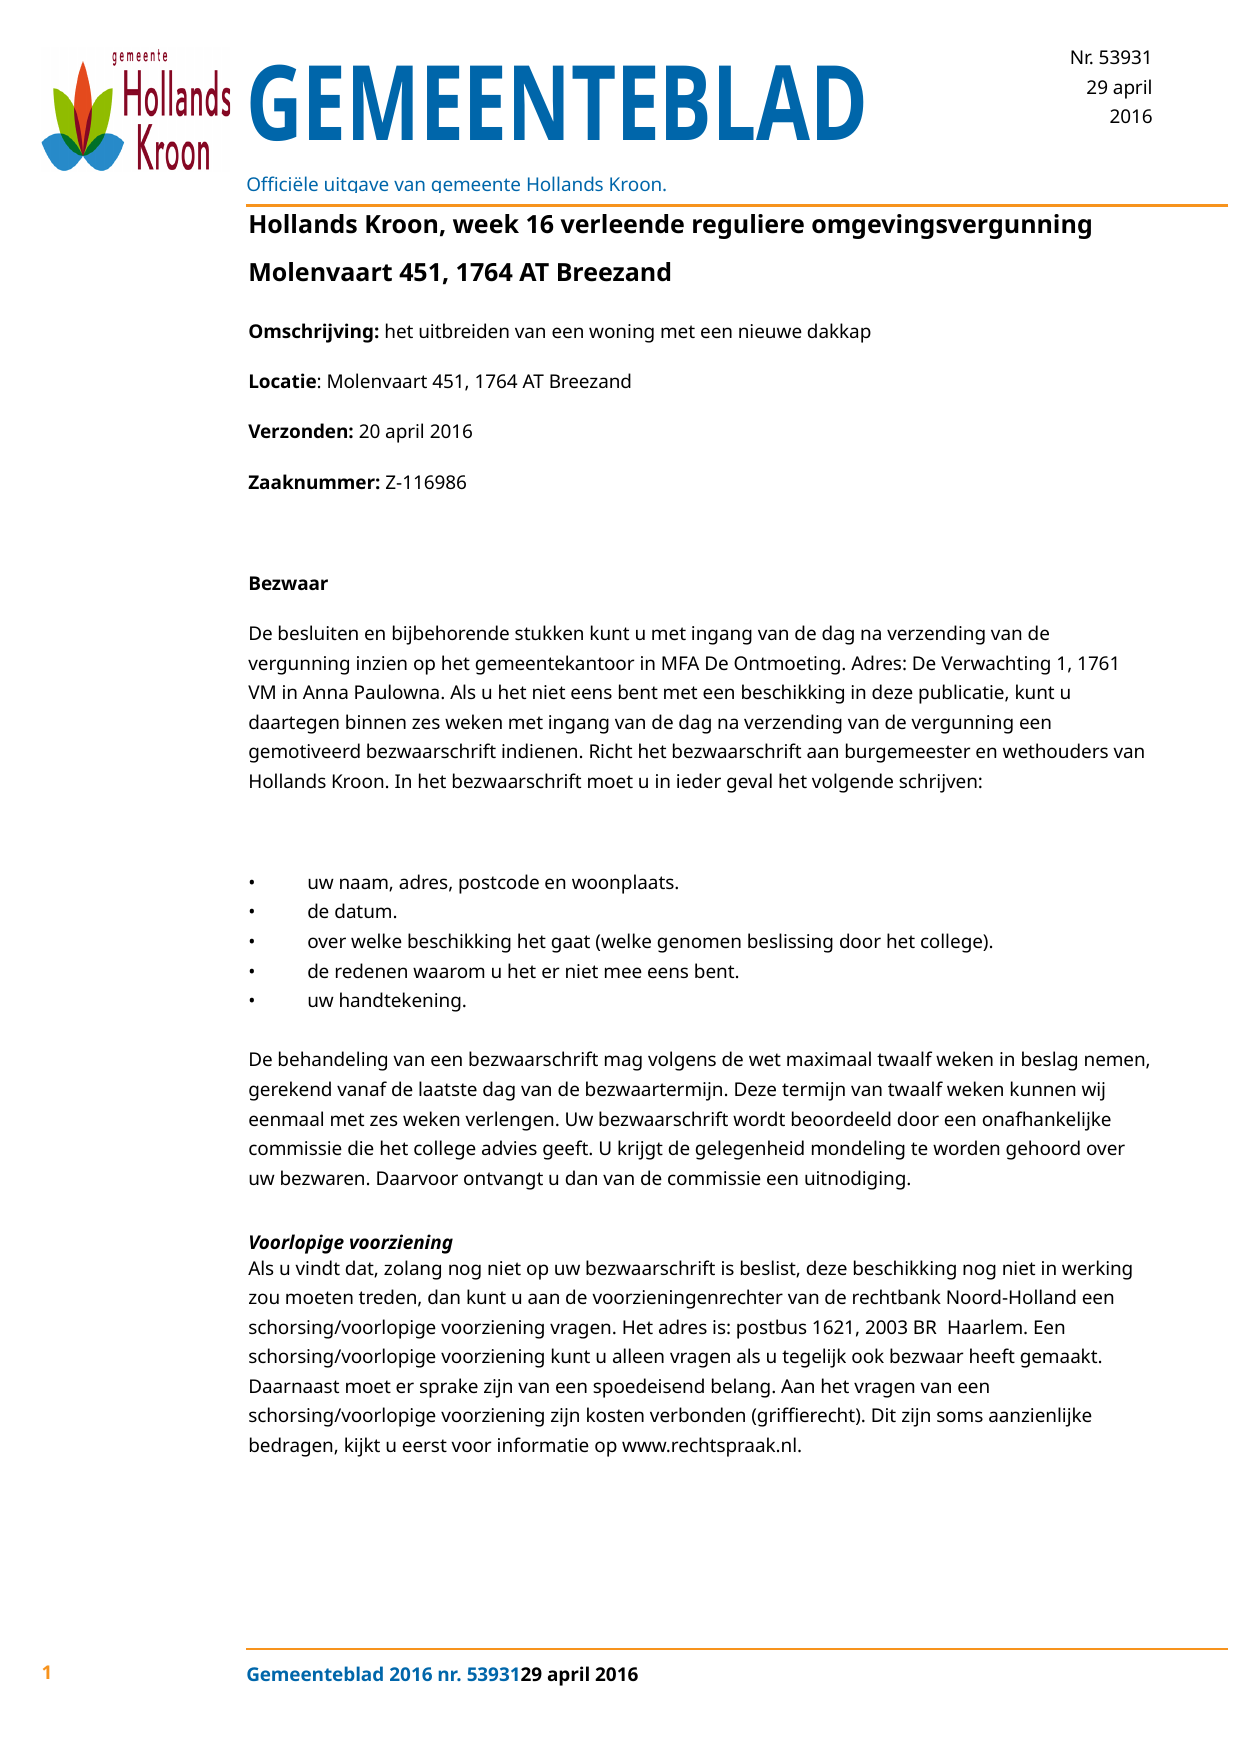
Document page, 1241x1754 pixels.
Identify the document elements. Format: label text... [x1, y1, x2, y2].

picture [41, 47, 231, 172]
text Omschrijving: het uitbreiden van een woning met een nieuwe dakkap [248, 318, 1152, 344]
list over welke beschikking het gaat (welke genomen beslissing door het college). [248, 928, 1152, 954]
text Zaaknummer: Z-116986 [248, 469, 1152, 495]
list de redenen waarom u het er niet mee eens bent. [248, 958, 1152, 984]
list uw handtekening. [248, 987, 1152, 1013]
text Bezwaar [248, 570, 1152, 596]
text De behandeling van een bezwaarschrift mag volgens de wet maximaal twaalf weken in beslag nemen, gerekend vanaf de laatste dag van de bezwaartermijn. Deze termijn van twaalf weken kunnen wij eenmaal met zes weken verlengen. Uw bezwaarschrift wordt beoordeeld door een onafhankelijke commissie die het college advies geeft. U krijgt de gelegenheid mondeling te worden gehoord over uw bezwaren. Daarvoor ontvangt u dan van de commissie een uitnodiging. [248, 1047, 1152, 1191]
text De besluiten en bijbehorende stukken kunt u met ingang van de dag na verzending van de vergunning inzien op het gemeentekantoor in MFA De Ontmoeting. Adres: De Verwachting 1, 1761 VM in Anna Paulowna. Als u het niet eens bent met een beschikking in deze publicatie, kunt u daartegen binnen zes weken met ingang van de dag na verzending van de vergunning een gemotiveerd bezwaarschrift indienen. Richt het bezwaarschrift aan burgemeester en wethouders van Hollands Kroon. In het bezwaarschrift moet u in ieder geval het volgende schrijven: [248, 620, 1152, 794]
text Hollands Kroon, week 16 verleende reguliere omgevingsvergunning Molenvaart 451, 1764 AT Breezand [248, 207, 1152, 288]
text Verzonden: 20 april 2016 [248, 419, 1152, 444]
text Als u vindt dat, zolang nog niet op uw bezwaarschrift is beslist, deze beschikking nog niet in werking zou moeten treden, dan kunt u aan de voorzieningenrechter van de rechtbank Noord-Holland een schorsing/voorlopige voorziening vragen. Het adres is: postbus 1621, 2003 BR Haarlem. Een schorsing/voorlopige voorziening kunt u alleen vragen als u tegelijk ook bezwaar heeft gemaakt. Daarnaast moet er sprake zijn van een spoedeisend belang. Aan het vragen van een schorsing/voorlopige voorziening zijn kosten verbonden (griffierecht). Dit zijn soms aanzienlijke bedragen, kijkt u eerst voor informatie op www.rechtspraak.nl. [248, 1255, 1152, 1458]
list de datum. [248, 899, 1152, 924]
text Locatie: Molenvaart 451, 1764 AT Breezand [248, 368, 1152, 394]
list uw naam, adres, postcode en woonplaats. [248, 869, 1152, 895]
text Voorlopige voorziening [248, 1229, 1152, 1255]
